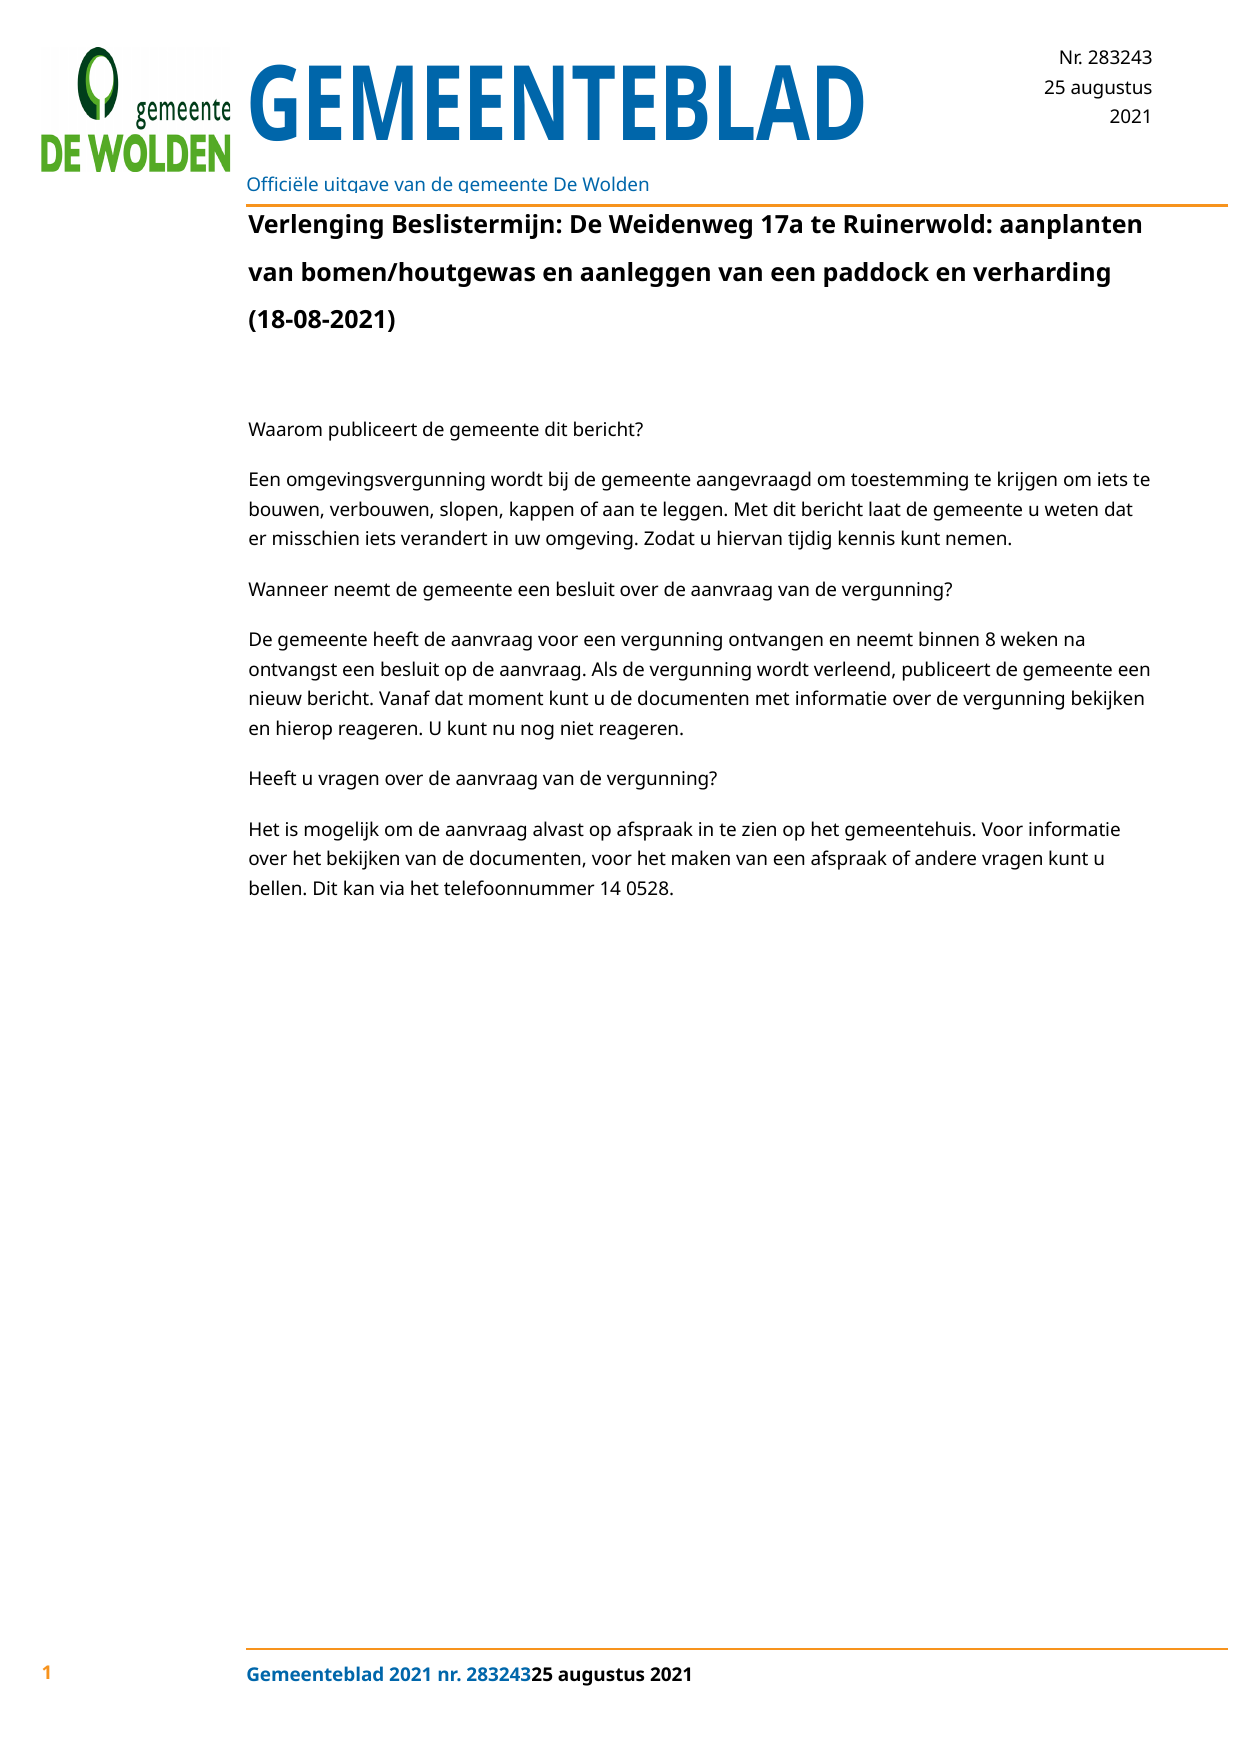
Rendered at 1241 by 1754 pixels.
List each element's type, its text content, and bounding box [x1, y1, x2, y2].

text De gemeente heeft de aanvraag voor een vergunning ontvangen en neemt binnen 8 weken na ontvangst een besluit op de aanvraag. Als de vergunning wordt verleend, publiceert de gemeente een nieuw bericht. Vanaf dat moment kunt u de documenten met informatie over de vergunning bekijken en hierop reageren. U kunt nu nog niet reageren. [248, 626, 1152, 741]
text Een omgevingsvergunning wordt bij de gemeente aangevraagd om toestemming te krijgen om iets te bouwen, verbouwen, slopen, kappen of aan te leggen. Met dit bericht laat de gemeente u weten dat er misschien iets verandert in uw omgeving. Zodat u hiervan tijdig kennis kunt nemen. [248, 466, 1152, 551]
text Heeft u vragen over de aanvraag van de vergunning? [248, 766, 1152, 791]
text Waarom publiceert de gemeente dit bericht? [248, 416, 1152, 442]
text Wanneer neemt de gemeente een besluit over de aanvraag van de vergunning? [248, 576, 1152, 602]
picture [41, 47, 231, 172]
text Verlenging Beslistermijn: De Weidenweg 17a te Ruinerwold: aanplanten van bomen/houtgewas en aanleggen van een paddock en verharding (18-08-2021) [248, 207, 1152, 336]
text Het is mogelijk om de aanvraag alvast op afspraak in te zien op het gemeentehuis. Voor informatie over het bekijken van de documenten, voor het maken van een afspraak of andere vragen kunt u bellen. Dit kan via het telefoonnummer 14 0528. [248, 816, 1152, 901]
